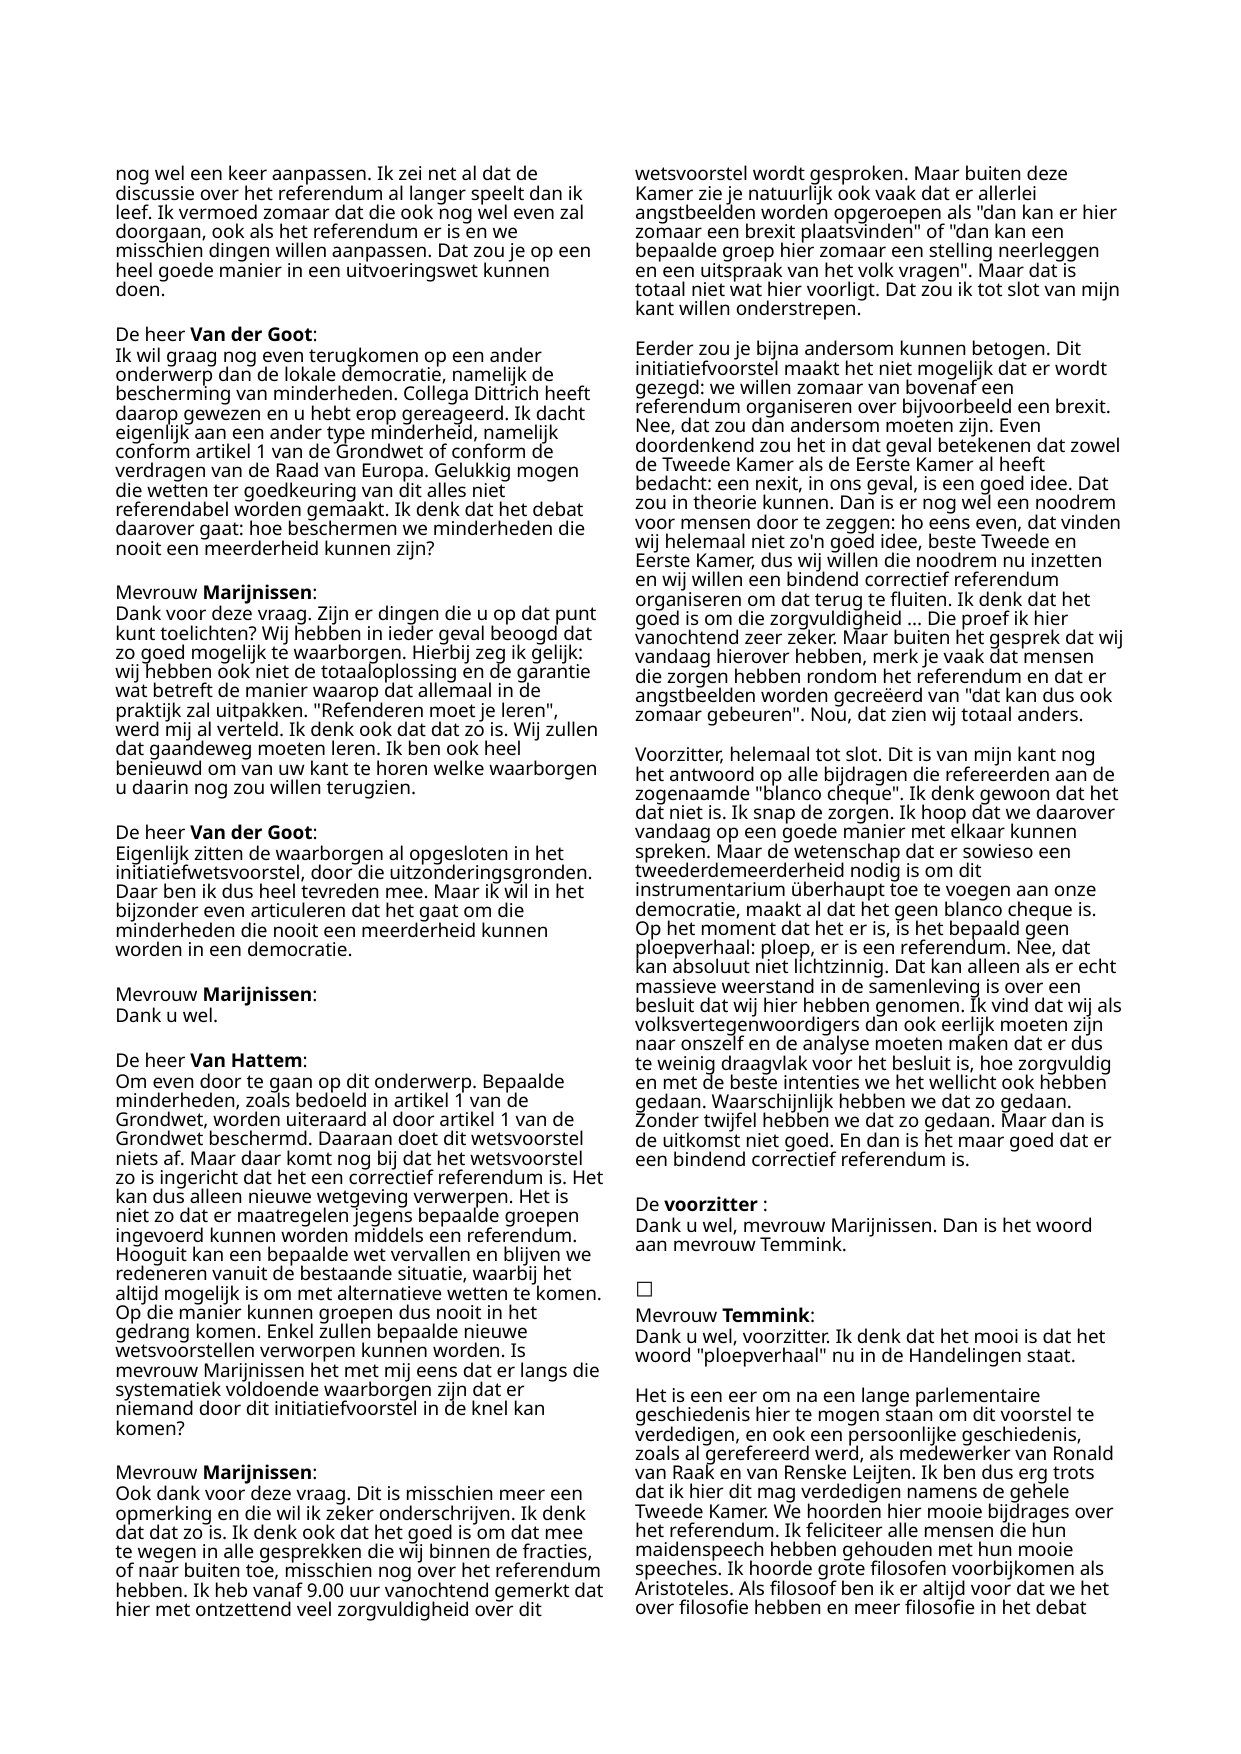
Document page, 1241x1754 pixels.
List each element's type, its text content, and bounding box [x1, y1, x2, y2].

text Mevrouw Marijnissen: [115, 1459, 605, 1485]
text Mevrouw Marijnissen: [115, 981, 605, 1007]
text Eigenlijk zitten de waarborgen al opgesloten in het initiatiefwetsvoorstel, door die uitzonderingsgronden. Daar ben ik dus heel tevreden mee. Maar ik wil in het bijzonder even articuleren dat het gaat om die minderheden die nooit een meerderheid kunnen worden in een democratie. [115, 844, 605, 960]
text Het is een eer om na een lange parlementaire geschiedenis hier te mogen staan om dit voorstel te verdedigen, en ook een persoonlijke geschiedenis, zoals al gerefereerd werd, als medewerker van Ronald van Raak en van Renske Leijten. Ik ben dus erg trots dat ik hier dit mag verdedigen namens de gehele Tweede Kamer. We hoorden hier mooie bijdrages over het referendum. Ik feliciteer alle mensen die hun maidenspeech hebben gehouden met hun mooie speeches. Ik hoorde grote filosofen voorbijkomen als Aristoteles. Als filosoof ben ik er altijd voor dat we het over filosofie hebben en meer filosofie in het debat [635, 1387, 1125, 1618]
text De heer Van der Goot: [115, 819, 605, 844]
text ⬜ [635, 1276, 1125, 1302]
text Mevrouw Marijnissen: [115, 579, 605, 605]
text Voorzitter, helemaal tot slot. Dit is van mijn kant nog het antwoord op alle bijdragen die refereerden aan de zogenaamde "blanco cheque". Ik denk gewoon dat het dat niet is. Ik snap de zorgen. Ik hoop dat we daarover vandaag op een goede manier met elkaar kunnen spreken. Maar de wetenschap dat er sowieso een tweederdemeerderheid nodig is om dit instrumentarium überhaupt toe te voegen aan onze democratie, maakt al dat het geen blanco cheque is. Op het moment dat het er is, is het bepaald geen ploepverhaal: ploep, er is een referendum. Nee, dat kan absoluut niet lichtzinnig. Dat kan alleen als er echt massieve weerstand in de samenleving is over een besluit dat wij hier hebben genomen. Ik vind dat wij als volksvertegenwoordigers dan ook eerlijk moeten zijn naar onszelf en de analyse moeten maken dat er dus te weinig draagvlak voor het besluit is, hoe zorgvuldig en met de beste intenties we het wellicht ook hebben gedaan. Waarschijnlijk hebben we dat zo gedaan. Zonder twijfel hebben we dat zo gedaan. Maar dan is de uitkomst niet goed. En dan is het maar goed dat er een bindend correctief referendum is. [635, 746, 1125, 1170]
text De heer Van der Goot: [115, 321, 605, 347]
text De voorzitter : [635, 1191, 1125, 1217]
text nog wel een keer aanpassen. Ik zei net al dat de discussie over het referendum al langer speelt dan ik leef. Ik vermoed zomaar dat die ook nog wel even zal doorgaan, ook als het referendum er is en we misschien dingen willen aanpassen. Dat zou je op een heel goede manier in een uitvoeringswet kunnen doen. [115, 165, 605, 300]
text wetsvoorstel wordt gesproken. Maar buiten deze Kamer zie je natuurlijk ook vaak dat er allerlei angstbeelden worden opgeroepen als "dan kan er hier zomaar een brexit plaatsvinden" of "dan kan een bepaalde groep hier zomaar een stelling neerleggen en een uitspraak van het volk vragen". Maar dat is totaal niet wat hier voorligt. Dat zou ik tot slot van mijn kant willen onderstrepen. [635, 165, 1125, 319]
text Ik wil graag nog even terugkomen op een ander onderwerp dan de lokale democratie, namelijk de bescherming van minderheden. Collega Dittrich heeft daarop gewezen en u hebt erop gereageerd. Ik dacht eigenlijk aan een ander type minderheid, namelijk conform artikel 1 van de Grondwet of conform de verdragen van de Raad van Europa. Gelukkig mogen die wetten ter goedkeuring van dit alles niet referendabel worden gemaakt. Ik denk dat het debat daarover gaat: hoe beschermen we minderheden die nooit een meerderheid kunnen zijn? [115, 347, 605, 559]
text Eerder zou je bijna andersom kunnen betogen. Dit initiatiefvoorstel maakt het niet mogelijk dat er wordt gezegd: we willen zomaar van bovenaf een referendum organiseren over bijvoorbeeld een brexit. Nee, dat zou dan andersom moeten zijn. Even doordenkend zou het in dat geval betekenen dat zowel de Tweede Kamer als de Eerste Kamer al heeft bedacht: een nexit, in ons geval, is een goed idee. Dat zou in theorie kunnen. Dan is er nog wel een noodrem voor mensen door te zeggen: ho eens even, dat vinden wij helemaal niet zo'n goed idee, beste Tweede en Eerste Kamer, dus wij willen die noodrem nu inzetten en wij willen een bindend correctief referendum organiseren om dat terug te fluiten. Ik denk dat het goed is om die zorgvuldigheid ... Die proef ik hier vanochtend zeer zeker. Maar buiten het gesprek dat wij vandaag hierover hebben, merk je vaak dat mensen die zorgen hebben rondom het referendum en dat er angstbeelden worden gecreëerd van "dat kan dus ook zomaar gebeuren". Nou, dat zien wij totaal anders. [635, 340, 1125, 726]
text Dank voor deze vraag. Zijn er dingen die u op dat punt kunt toelichten? Wij hebben in ieder geval beoogd dat zo goed mogelijk te waarborgen. Hierbij zeg ik gelijk: wij hebben ook niet de totaaloplossing en de garantie wat betreft de manier waarop dat allemaal in de praktijk zal uitpakken. "Refenderen moet je leren", werd mij al verteld. Ik denk ook dat dat zo is. Wij zullen dat gaandeweg moeten leren. Ik ben ook heel benieuwd om van uw kant te horen welke waarborgen u daarin nog zou willen terugzien. [115, 605, 605, 798]
text De heer Van Hattem: [115, 1047, 605, 1073]
text Dank u wel, mevrouw Marijnissen. Dan is het woord aan mevrouw Temmink. [635, 1217, 1125, 1255]
text Ook dank voor deze vraag. Dit is misschien meer een opmerking en die wil ik zeker onderschrijven. Ik denk dat dat zo is. Ik denk ook dat het goed is om dat mee te wegen in alle gesprekken die wij binnen de fracties, of naar buiten toe, misschien nog over het referendum hebben. Ik heb vanaf 9.00 uur vanochtend gemerkt dat hier met ontzettend veel zorgvuldigheid over dit [115, 1485, 605, 1620]
text Om even door te gaan op dit onderwerp. Bepaalde minderheden, zoals bedoeld in artikel 1 van de Grondwet, worden uiteraard al door artikel 1 van de Grondwet beschermd. Daaraan doet dit wetsvoorstel niets af. Maar daar komt nog bij dat het wetsvoorstel zo is ingericht dat het een correctief referendum is. Het kan dus alleen nieuwe wetgeving verwerpen. Het is niet zo dat er maatregelen jegens bepaalde groepen ingevoerd kunnen worden middels een referendum. Hooguit kan een bepaalde wet vervallen en blijven we redeneren vanuit de bestaande situatie, waarbij het altijd mogelijk is om met alternatieve wetten te komen. Op die manier kunnen groepen dus nooit in het gedrang komen. Enkel zullen bepaalde nieuwe wetsvoorstellen verworpen kunnen worden. Is mevrouw Marijnissen het met mij eens dat er langs die systematiek voldoende waarborgen zijn dat er niemand door dit initiatiefvoorstel in de knel kan komen? [115, 1073, 605, 1439]
text Dank u wel. [115, 1007, 605, 1026]
text Mevrouw Temmink: [635, 1302, 1125, 1328]
text Dank u wel, voorzitter. Ik denk dat het mooi is dat het woord "ploepverhaal" nu in de Handelingen staat. [635, 1328, 1125, 1366]
